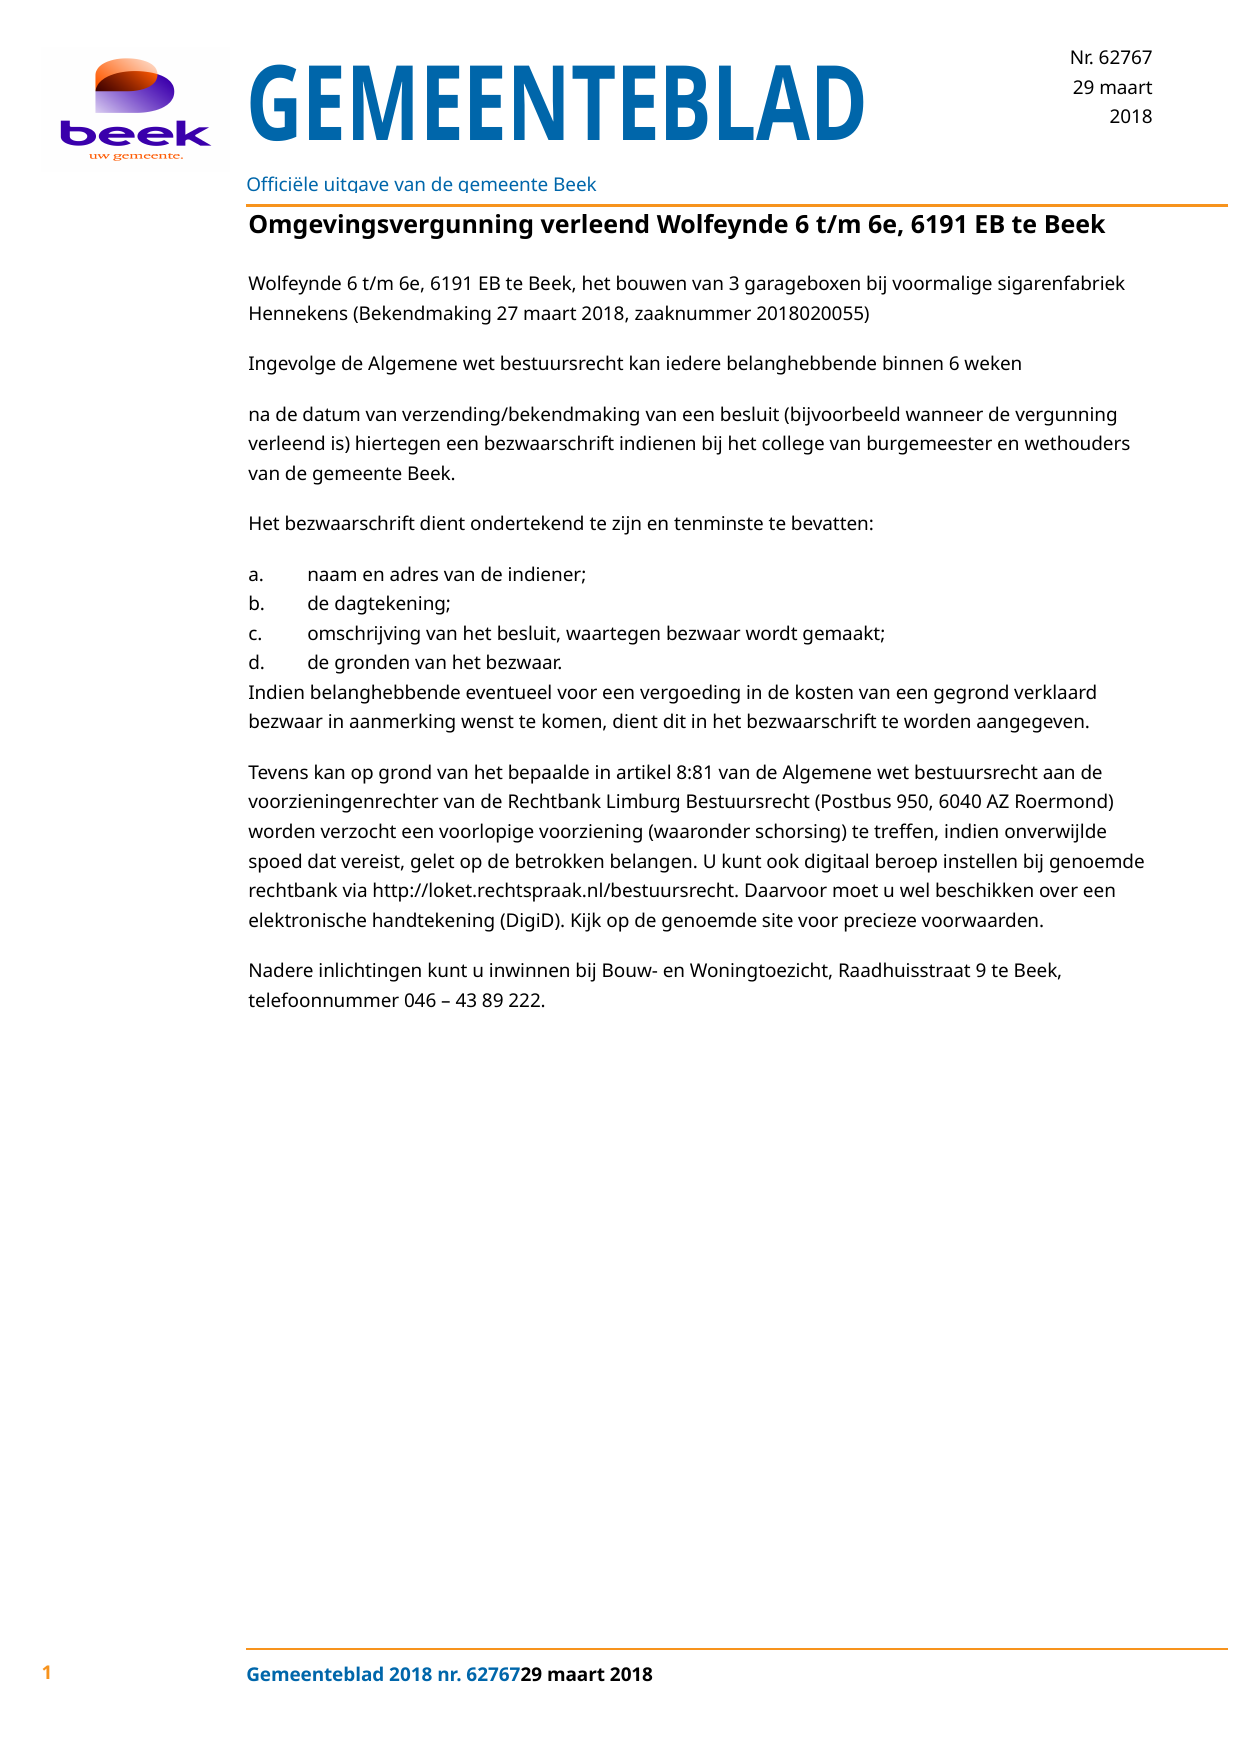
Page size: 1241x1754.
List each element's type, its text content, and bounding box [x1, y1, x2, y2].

text Tevens kan op grond van het bepaalde in artikel 8:81 van de Algemene wet bestuursrecht aan de voorzieningenrechter van de Rechtbank Limburg Bestuursrecht (Postbus 950, 6040 AZ Roermond) worden verzocht een voorlopige voorziening (waaronder schorsing) te treffen, indien onverwijlde spoed dat vereist, gelet op de betrokken belangen. U kunt ook digitaal beroep instellen bij genoemde rechtbank via http://loket.rechtspraak.nl/bestuursrecht. Daarvoor moet u wel beschikken over een elektronische handtekening (DigiD). Kijk op de genoemde site voor precieze voorwaarden. [248, 759, 1152, 933]
text Het bezwaarschrift dient ondertekend te zijn en tenminste te bevatten: [248, 510, 1152, 536]
list de gronden van het bezwaar. [248, 649, 1152, 675]
text Omgevingsvergunning verleend Wolfeynde 6 t/m 6e, 6191 EB te Beek [248, 207, 1152, 241]
text Ingevolge de Algemene wet bestuursrecht kan iedere belanghebbende binnen 6 weken [248, 350, 1152, 376]
list naam en adres van de indiener; [248, 561, 1152, 586]
text Indien belanghebbende eventueel voor een vergoeding in de kosten van een gegrond verklaard bezwaar in aanmerking wenst te komen, dient dit in het bezwaarschrift te worden aangegeven. [248, 679, 1152, 734]
text Nadere inlichtingen kunt u inwinnen bij Bouw- en Woningtoezicht, Raadhuisstraat 9 te Beek, telefoonnummer 046 – 43 89 222. [248, 957, 1152, 1013]
list de dagtekening; [248, 590, 1152, 616]
text Wolfeynde 6 t/m 6e, 6191 EB te Beek, het bouwen van 3 garageboxen bij voormalige sigarenfabriek Hennekens (Bekendmaking 27 maart 2018, zaaknummer 2018020055) [248, 270, 1152, 326]
text na de datum van verzending/bekendmaking van een besluit (bijvoorbeeld wanneer de vergunning verleend is) hiertegen een bezwaarschrift indienen bij het college van burgemeester en wethouders van de gemeente Beek. [248, 401, 1152, 486]
list omschrijving van het besluit, waartegen bezwaar wordt gemaakt; [248, 620, 1152, 646]
picture [41, 47, 231, 172]
